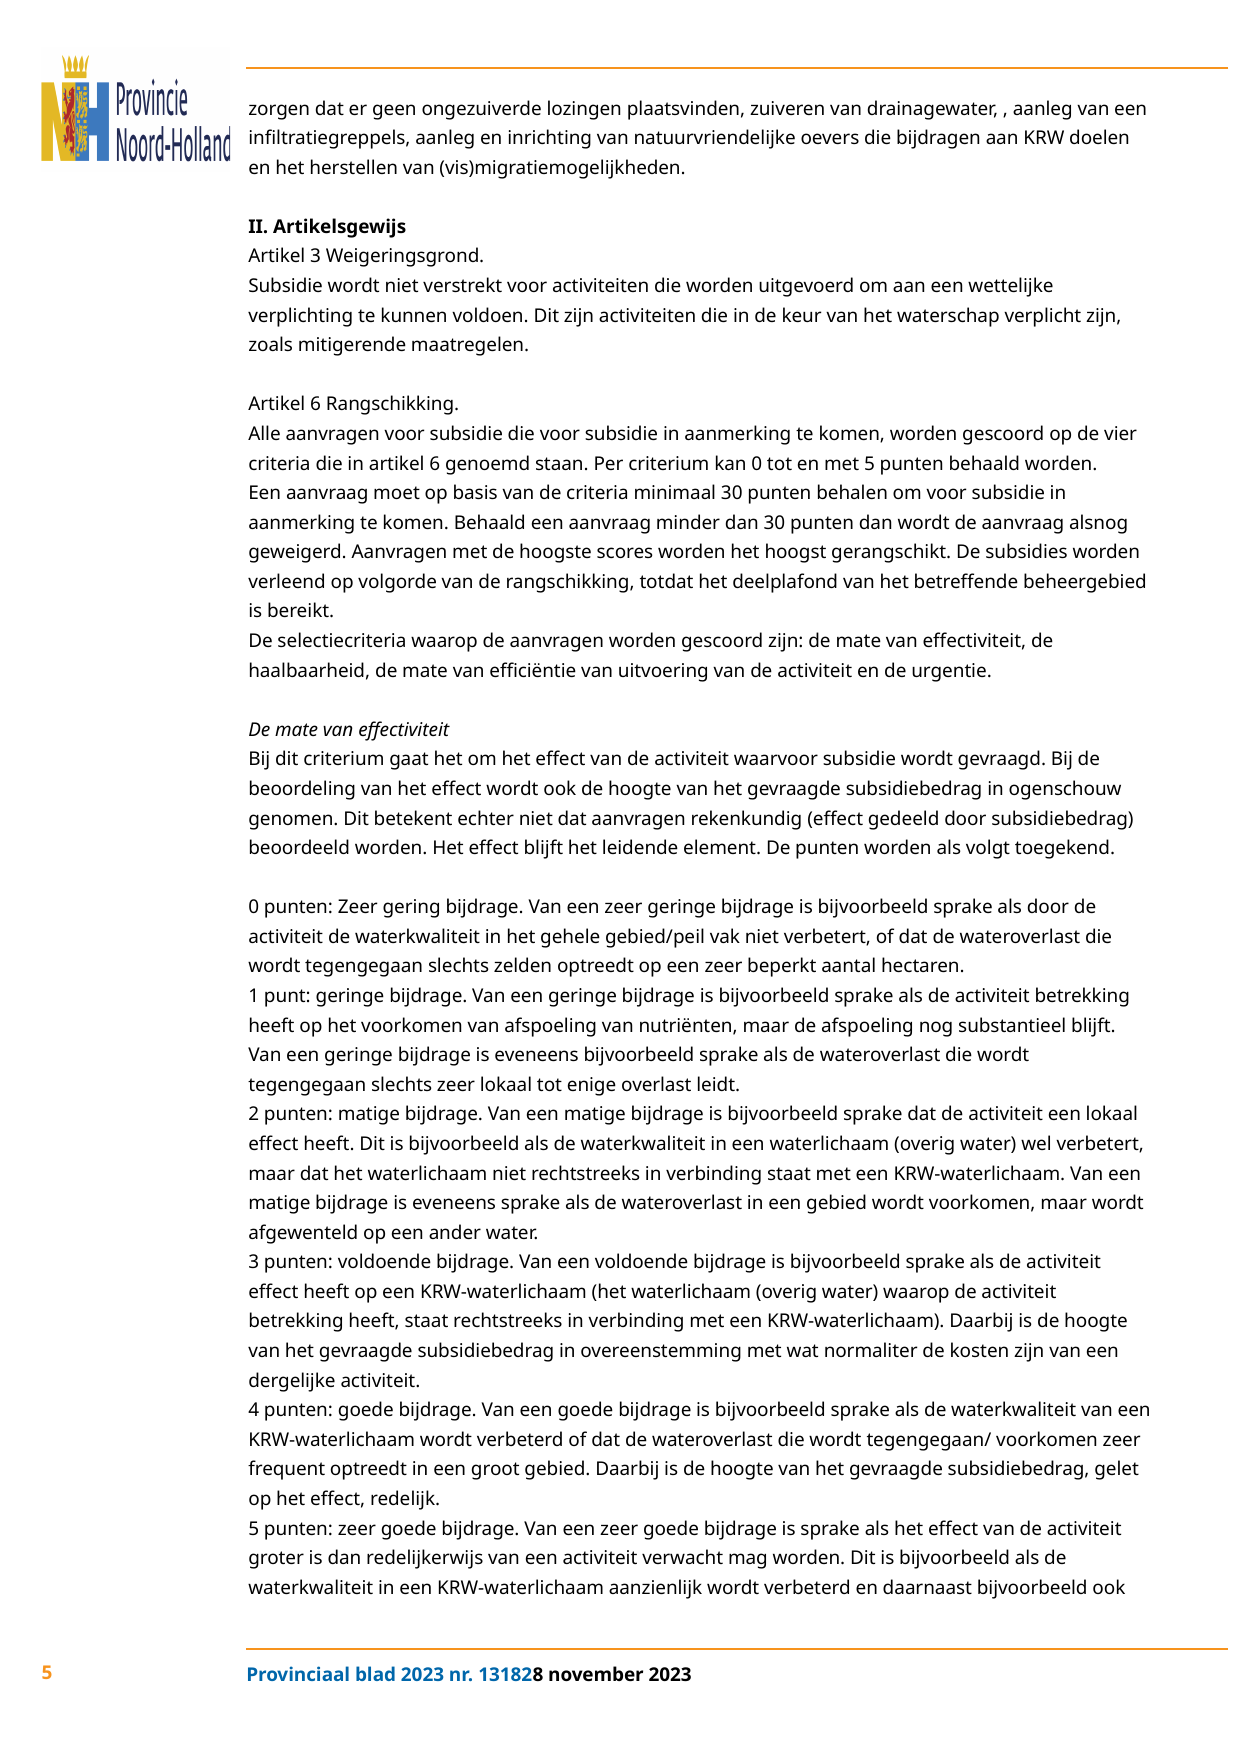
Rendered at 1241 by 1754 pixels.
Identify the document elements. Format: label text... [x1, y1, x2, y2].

text 5 punten: zeer goede bijdrage. Van een zeer goede bijdrage is sprake als het effect van de activiteit groter is dan redelijkerwijs van een activiteit verwacht mag worden. Dit is bijvoorbeeld als de waterkwaliteit in een KRW-waterlichaam aanzienlijk wordt verbeterd en daarnaast bijvoorbeeld ook [248, 1515, 1152, 1600]
text Artikel 3 Weigeringsgrond. [248, 243, 1152, 268]
text 3 punten: voldoende bijdrage. Van een voldoende bijdrage is bijvoorbeeld sprake als de activiteit effect heeft op een KRW-waterlichaam (het waterlichaam (overig water) waarop de activiteit betrekking heeft, staat rechtstreeks in verbinding met een KRW-waterlichaam). Daarbij is de hoogte van het gevraagde subsidiebedrag in overeenstemming met wat normaliter de kosten zijn van een dergelijke activiteit. [248, 1248, 1152, 1393]
text Bij dit criterium gaat het om het effect van de activiteit waarvoor subsidie wordt gevraagd. Bij de beoordeling van het effect wordt ook de hoogte van het gevraagde subsidiebedrag in ogenschouw genomen. Dit betekent echter niet dat aanvragen rekenkundig (effect gedeeld door subsidiebedrag) beoordeeld worden. Het effect blijft het leidende element. De punten worden als volgt toegekend. [248, 746, 1152, 860]
text 0 punten: Zeer gering bijdrage. Van een zeer geringe bijdrage is bijvoorbeeld sprake als door de activiteit de waterkwaliteit in het gehele gebied/peil vak niet verbetert, of dat de wateroverlast die wordt tegengegaan slechts zelden optreedt op een zeer beperkt aantal hectaren. [248, 893, 1152, 978]
text Alle aanvragen voor subsidie die voor subsidie in aanmerking te komen, worden gescoord op de vier criteria die in artikel 6 genoemd staan. Per criterium kan 0 tot en met 5 punten behaald worden. [248, 420, 1152, 476]
text De selectiecriteria waarop de aanvragen worden gescoord zijn: de mate van effectiviteit, de haalbaarheid, de mate van efficiëntie van uitvoering van de activiteit en de urgentie. [248, 627, 1152, 683]
text zorgen dat er geen ongezuiverde lozingen plaatsvinden, zuiveren van drainagewater, , aanleg van een infiltratiegreppels, aanleg en inrichting van natuurvriendelijke oevers die bijdragen aan KRW doelen en het herstellen van (vis)migratiemogelijkheden. [248, 95, 1152, 180]
picture [41, 47, 231, 172]
text Subsidie wordt niet verstrekt voor activiteiten die worden uitgevoerd om aan een wettelijke verplichting te kunnen voldoen. Dit zijn activiteiten die in de keur van het waterschap verplicht zijn, zoals mitigerende maatregelen. [248, 272, 1152, 357]
text 2 punten: matige bijdrage. Van een matige bijdrage is bijvoorbeeld sprake dat de activiteit een lokaal effect heeft. Dit is bijvoorbeeld als de waterkwaliteit in een waterlichaam (overig water) wel verbetert, maar dat het waterlichaam niet rechtstreeks in verbinding staat met een KRW-waterlichaam. Van een matige bijdrage is eveneens sprake als de wateroverlast in een gebied wordt voorkomen, maar wordt afgewenteld op een ander water. [248, 1101, 1152, 1245]
text Artikel 6 Rangschikking. [248, 391, 1152, 416]
text De mate van effectiviteit [248, 716, 1152, 742]
text 1 punt: geringe bijdrage. Van een geringe bijdrage is bijvoorbeeld sprake als de activiteit betrekking heeft op het voorkomen van afspoeling van nutriënten, maar de afspoeling nog substantieel blijft. Van een geringe bijdrage is eveneens bijvoorbeeld sprake als de wateroverlast die wordt tegengegaan slechts zeer lokaal tot enige overlast leidt. [248, 982, 1152, 1097]
text Een aanvraag moet op basis van de criteria minimaal 30 punten behalen om voor subsidie in aanmerking te komen. Behaald een aanvraag minder dan 30 punten dan wordt de aanvraag alsnog geweigerd. Aanvragen met de hoogste scores worden het hoogst gerangschikt. De subsidies worden verleend op volgorde van de rangschikking, totdat het deelplafond van het betreffende beheergebied is bereikt. [248, 479, 1152, 623]
text 4 punten: goede bijdrage. Van een goede bijdrage is bijvoorbeeld sprake als de waterkwaliteit van een KRW-waterlichaam wordt verbeterd of dat de wateroverlast die wordt tegengegaan/ voorkomen zeer frequent optreedt in een groot gebied. Daarbij is de hoogte van het gevraagde subsidiebedrag, gelet op het effect, redelijk. [248, 1396, 1152, 1511]
text II. Artikelsgewijs [248, 213, 1152, 239]
